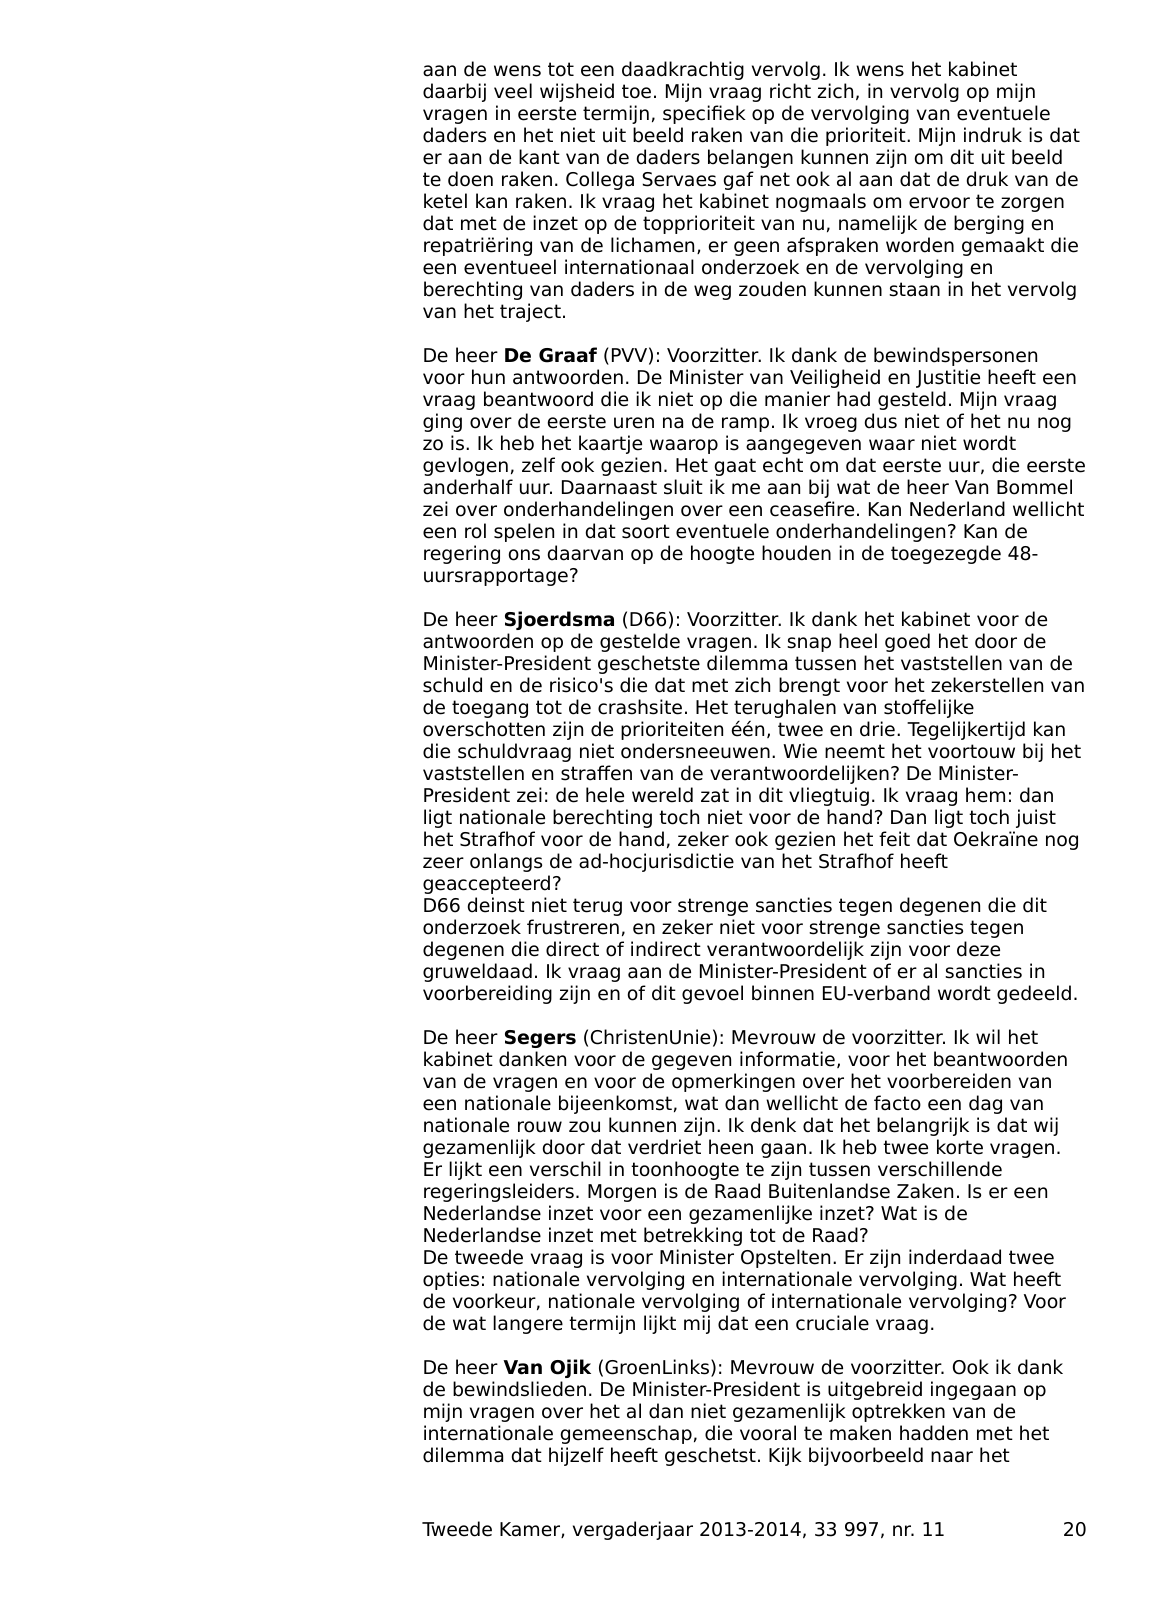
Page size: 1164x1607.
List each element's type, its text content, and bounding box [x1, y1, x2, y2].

text De heer Segers (ChristenUnie): Mevrouw de voorzitter. Ik wil het kabinet danken voor de gegeven informatie, voor het beantwoorden van de vragen en voor de opmerkingen over het voorbereiden van een nationale bijeenkomst, wat dan wellicht de facto een dag van nationale rouw zou kunnen zijn. Ik denk dat het belangrijk is dat wij gezamenlijk door dat verdriet heen gaan. Ik heb twee korte vragen. [422, 1027, 1087, 1159]
text Er lijkt een verschil in toonhoogte te zijn tussen verschillende regeringsleiders. Morgen is de Raad Buitenlandse Zaken. Is er een Nederlandse inzet voor een gezamenlijke inzet? Wat is de Nederlandse inzet met betrekking tot de Raad? [422, 1159, 1087, 1247]
text De heer Sjoerdsma (D66): Voorzitter. Ik dank het kabinet voor de antwoorden op de gestelde vragen. Ik snap heel goed het door de Minister-President geschetste dilemma tussen het vaststellen van de schuld en de risico's die dat met zich brengt voor het zekerstellen van de toegang tot de crashsite. Het terughalen van stoffelijke overschotten zijn de prioriteiten één, twee en drie. Tegelijkertijd kan die schuldvraag niet ondersneeuwen. Wie neemt het voortouw bij het vaststellen en straffen van de verantwoordelijken? De Minister-President zei: de hele wereld zat in dit vliegtuig. Ik vraag hem: dan ligt nationale berechting toch niet voor de hand? Dan ligt toch juist het Strafhof voor de hand, zeker ook gezien het feit dat Oekraïne nog zeer onlangs de ad-hocjurisdictie van het Strafhof heeft geaccepteerd? [422, 609, 1087, 895]
text De heer Van Ojik (GroenLinks): Mevrouw de voorzitter. Ook ik dank de bewindslieden. De Minister-President is uitgebreid ingegaan op mijn vragen over het al dan niet gezamenlijk optrekken van de internationale gemeenschap, die vooral te maken hadden met het dilemma dat hijzelf heeft geschetst. Kijk bijvoorbeeld naar het [422, 1357, 1087, 1467]
text aan de wens tot een daadkrachtig vervolg. Ik wens het kabinet daarbij veel wijsheid toe. Mijn vraag richt zich, in vervolg op mijn vragen in eerste termijn, specifiek op de vervolging van eventuele daders en het niet uit beeld raken van die prioriteit. Mijn indruk is dat er aan de kant van de daders belangen kunnen zijn om dit uit beeld te doen raken. Collega Servaes gaf net ook al aan dat de druk van de ketel kan raken. Ik vraag het kabinet nogmaals om ervoor te zorgen dat met de inzet op de topprioriteit van nu, namelijk de berging en repatriëring van de lichamen, er geen afspraken worden gemaakt die een eventueel internationaal onderzoek en de vervolging en berechting van daders in de weg zouden kunnen staan in het vervolg van het traject. [422, 59, 1087, 323]
text De heer De Graaf (PVV): Voorzitter. Ik dank de bewindspersonen voor hun antwoorden. De Minister van Veiligheid en Justitie heeft een vraag beantwoord die ik niet op die manier had gesteld. Mijn vraag ging over de eerste uren na de ramp. Ik vroeg dus niet of het nu nog zo is. Ik heb het kaartje waarop is aangegeven waar niet wordt gevlogen, zelf ook gezien. Het gaat echt om dat eerste uur, die eerste anderhalf uur. Daarnaast sluit ik me aan bij wat de heer Van Bommel zei over onderhandelingen over een ceasefire. Kan Nederland wellicht een rol spelen in dat soort eventuele onderhandelingen? Kan de regering ons daarvan op de hoogte houden in de toegezegde 48-uursrapportage? [422, 345, 1087, 587]
text D66 deinst niet terug voor strenge sancties tegen degenen die dit onderzoek frustreren, en zeker niet voor strenge sancties tegen degenen die direct of indirect verantwoordelijk zijn voor deze gruweldaad. Ik vraag aan de Minister-President of er al sancties in voorbereiding zijn en of dit gevoel binnen EU-verband wordt gedeeld. [422, 895, 1087, 1004]
text De tweede vraag is voor Minister Opstelten. Er zijn inderdaad twee opties: nationale vervolging en internationale vervolging. Wat heeft de voorkeur, nationale vervolging of internationale vervolging? Voor de wat langere termijn lijkt mij dat een cruciale vraag. [422, 1247, 1087, 1334]
